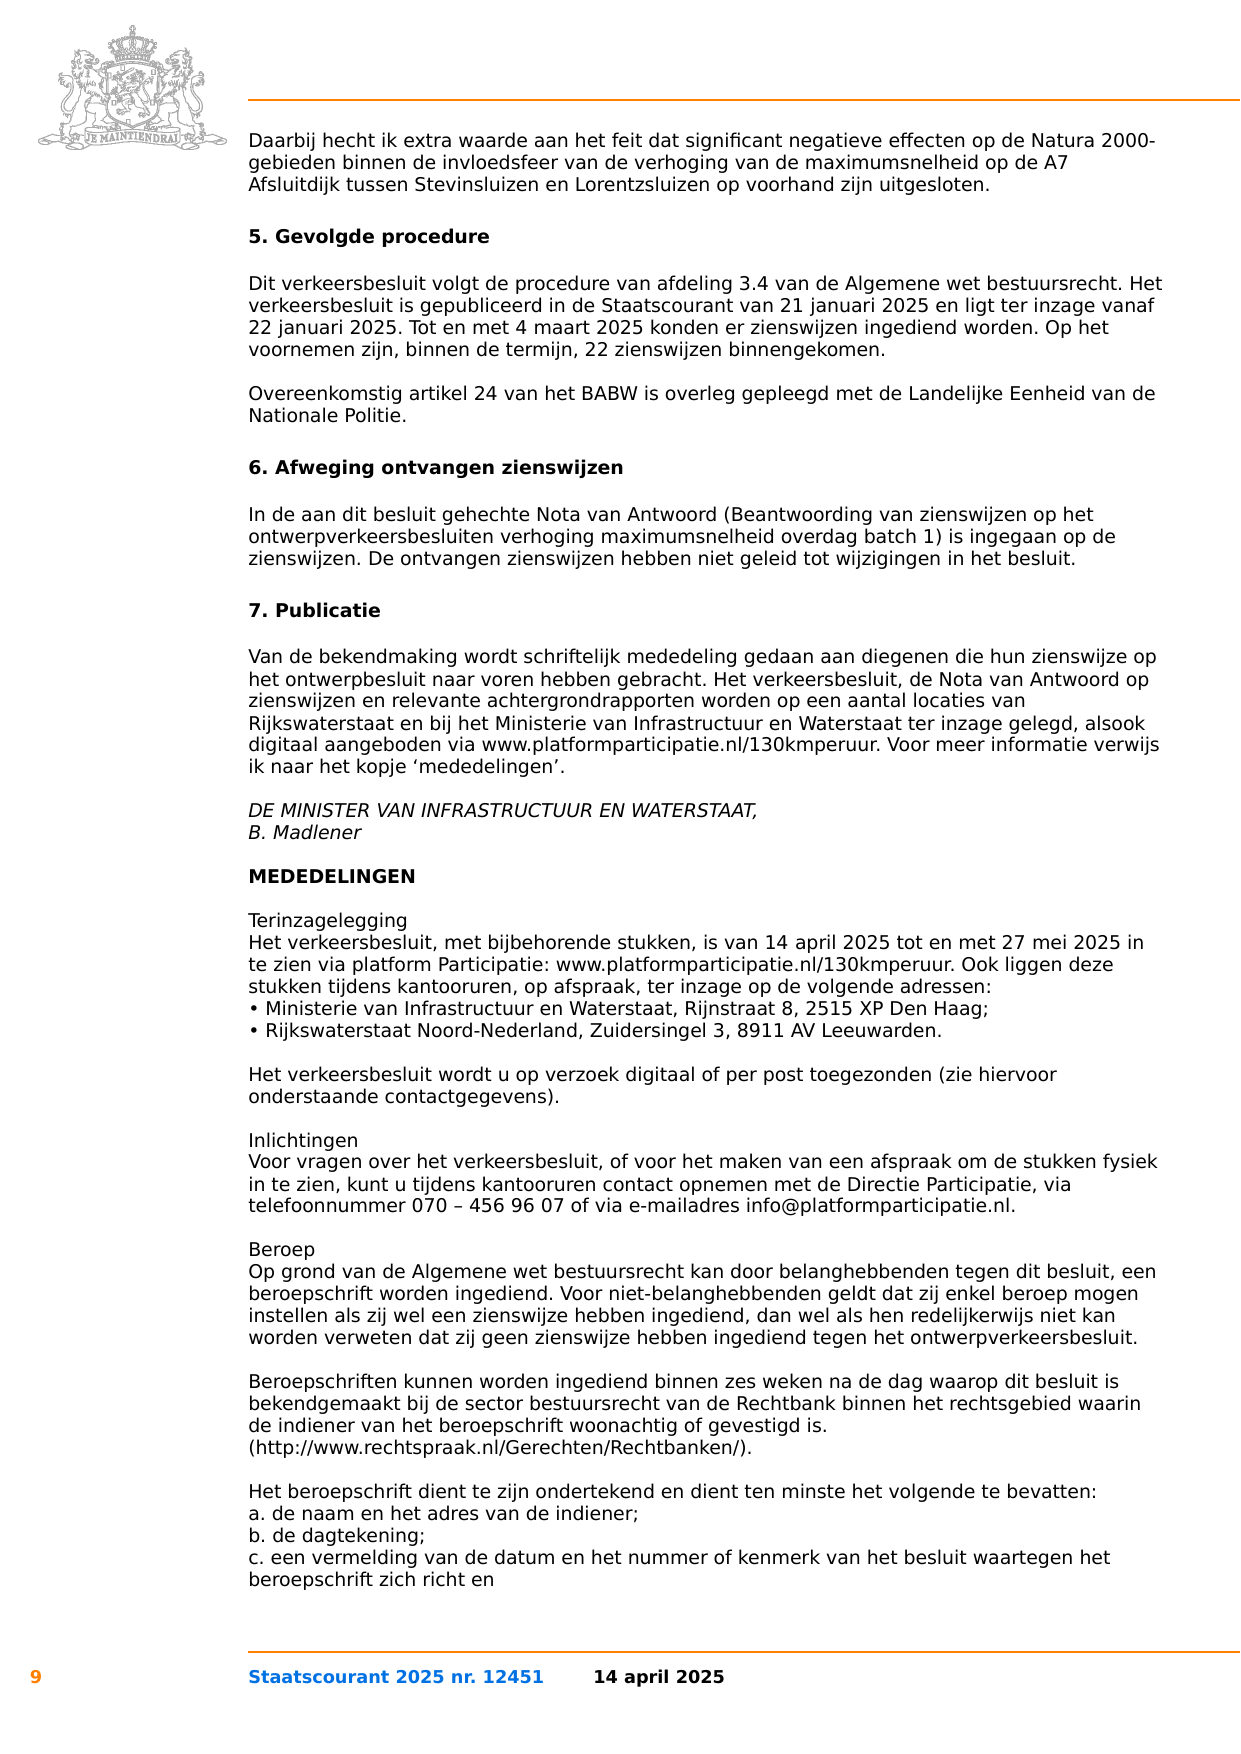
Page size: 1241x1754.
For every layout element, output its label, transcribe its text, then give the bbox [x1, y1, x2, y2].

picture [38, 25, 227, 150]
subtitle 7. Publicatie [248, 599, 1163, 621]
text Daarbij hecht ik extra waarde aan het feit dat significant negatieve effecten op de Natura 2000-gebieden binnen de invloedsfeer van de verhoging van de maximumsnelheid op de A7 Afsluitdijk tussen Stevinsluizen en Lorentzsluizen op voorhand zijn uitgesloten. [248, 130, 1163, 196]
text Terinzagelegging [248, 910, 1163, 932]
text DE MINISTER VAN INFRASTRUCTUUR EN WATERSTAAT, B. Madlener [248, 800, 1163, 844]
text MEDEDELINGEN [248, 866, 1163, 888]
text Het verkeersbesluit, met bijbehorende stukken, is van 14 april 2025 tot en met 27 mei 2025 in te zien via platform Participatie: www.platformparticipatie.nl/130kmperuur. Ook liggen deze stukken tijdens kantooruren, op afspraak, ter inzage op de volgende adressen: [248, 932, 1163, 998]
text Het beroepschrift dient te zijn ondertekend en dient ten minste het volgende te bevatten: [248, 1481, 1163, 1503]
text Inlichtingen [248, 1129, 1163, 1151]
text Overeenkomstig artikel 24 van het BABW is overleg gepleegd met de Landelijke Eenheid van de Nationale Politie. [248, 383, 1163, 427]
text Van de bekendmaking wordt schriftelijk mededeling gedaan aan diegenen die hun zienswijze op het ontwerpbesluit naar voren hebben gebracht. Het verkeersbesluit, de Nota van Antwoord op zienswijzen en relevante achtergrondrapporten worden op een aantal locaties van Rijkswaterstaat en bij het Ministerie van Infrastructuur en Waterstaat ter inzage gelegd, alsook digitaal aangeboden via www.platformparticipatie.nl/130kmperuur. Voor meer informatie verwijs ik naar het kopje ‘mededelingen’. [248, 646, 1163, 778]
text b. de dagtekening; [248, 1525, 1163, 1547]
text Beroepschriften kunnen worden ingediend binnen zes weken na de dag waarop dit besluit is bekendgemaakt bij de sector bestuursrecht van de Rechtbank binnen het rechtsgebied waarin de indiener van het beroepschrift woonachtig of gevestigd is. (http://www.rechtspraak.nl/Gerechten/Rechtbanken/). [248, 1371, 1163, 1459]
subtitle 5. Gevolgde procedure [248, 226, 1163, 248]
text c. een vermelding van de datum en het nummer of kenmerk van het besluit waartegen het beroepschrift zich richt en [248, 1547, 1163, 1591]
text a. de naam en het adres van de indiener; [248, 1503, 1163, 1525]
text Het verkeersbesluit wordt u op verzoek digitaal of per post toegezonden (zie hiervoor onderstaande contactgegevens). [248, 1064, 1163, 1108]
subtitle 6. Afweging ontvangen zienswijzen [248, 457, 1163, 478]
text • Rijkswaterstaat Noord-Nederland, Zuidersingel 3, 8911 AV Leeuwarden. [248, 1020, 1163, 1042]
text Beroep [248, 1239, 1163, 1261]
text In de aan dit besluit gehechte Nota van Antwoord (Beantwoording van zienswijzen op het ontwerpverkeersbesluiten verhoging maximumsnelheid overdag batch 1) is ingegaan op de zienswijzen. De ontvangen zienswijzen hebben niet geleid tot wijzigingen in het besluit. [248, 503, 1163, 569]
text Dit verkeersbesluit volgt de procedure van afdeling 3.4 van de Algemene wet bestuursrecht. Het verkeersbesluit is gepubliceerd in de Staatscourant van 21 januari 2025 en ligt ter inzage vanaf 22 januari 2025. Tot en met 4 maart 2025 konden er zienswijzen ingediend worden. Op het voornemen zijn, binnen de termijn, 22 zienswijzen binnengekomen. [248, 273, 1163, 361]
text Voor vragen over het verkeersbesluit, of voor het maken van een afspraak om de stukken fysiek in te zien, kunt u tijdens kantooruren contact opnemen met de Directie Participatie, via telefoonnummer 070 – 456 96 07 of via e-mailadres info@platformparticipatie.nl. [248, 1151, 1163, 1217]
text • Ministerie van Infrastructuur en Waterstaat, Rijnstraat 8, 2515 XP Den Haag; [248, 998, 1163, 1020]
text Op grond van de Algemene wet bestuursrecht kan door belanghebbenden tegen dit besluit, een beroepschrift worden ingediend. Voor niet-belanghebbenden geldt dat zij enkel beroep mogen instellen als zij wel een zienswijze hebben ingediend, dan wel als hen redelijkerwijs niet kan worden verweten dat zij geen zienswijze hebben ingediend tegen het ontwerpverkeersbesluit. [248, 1261, 1163, 1349]
